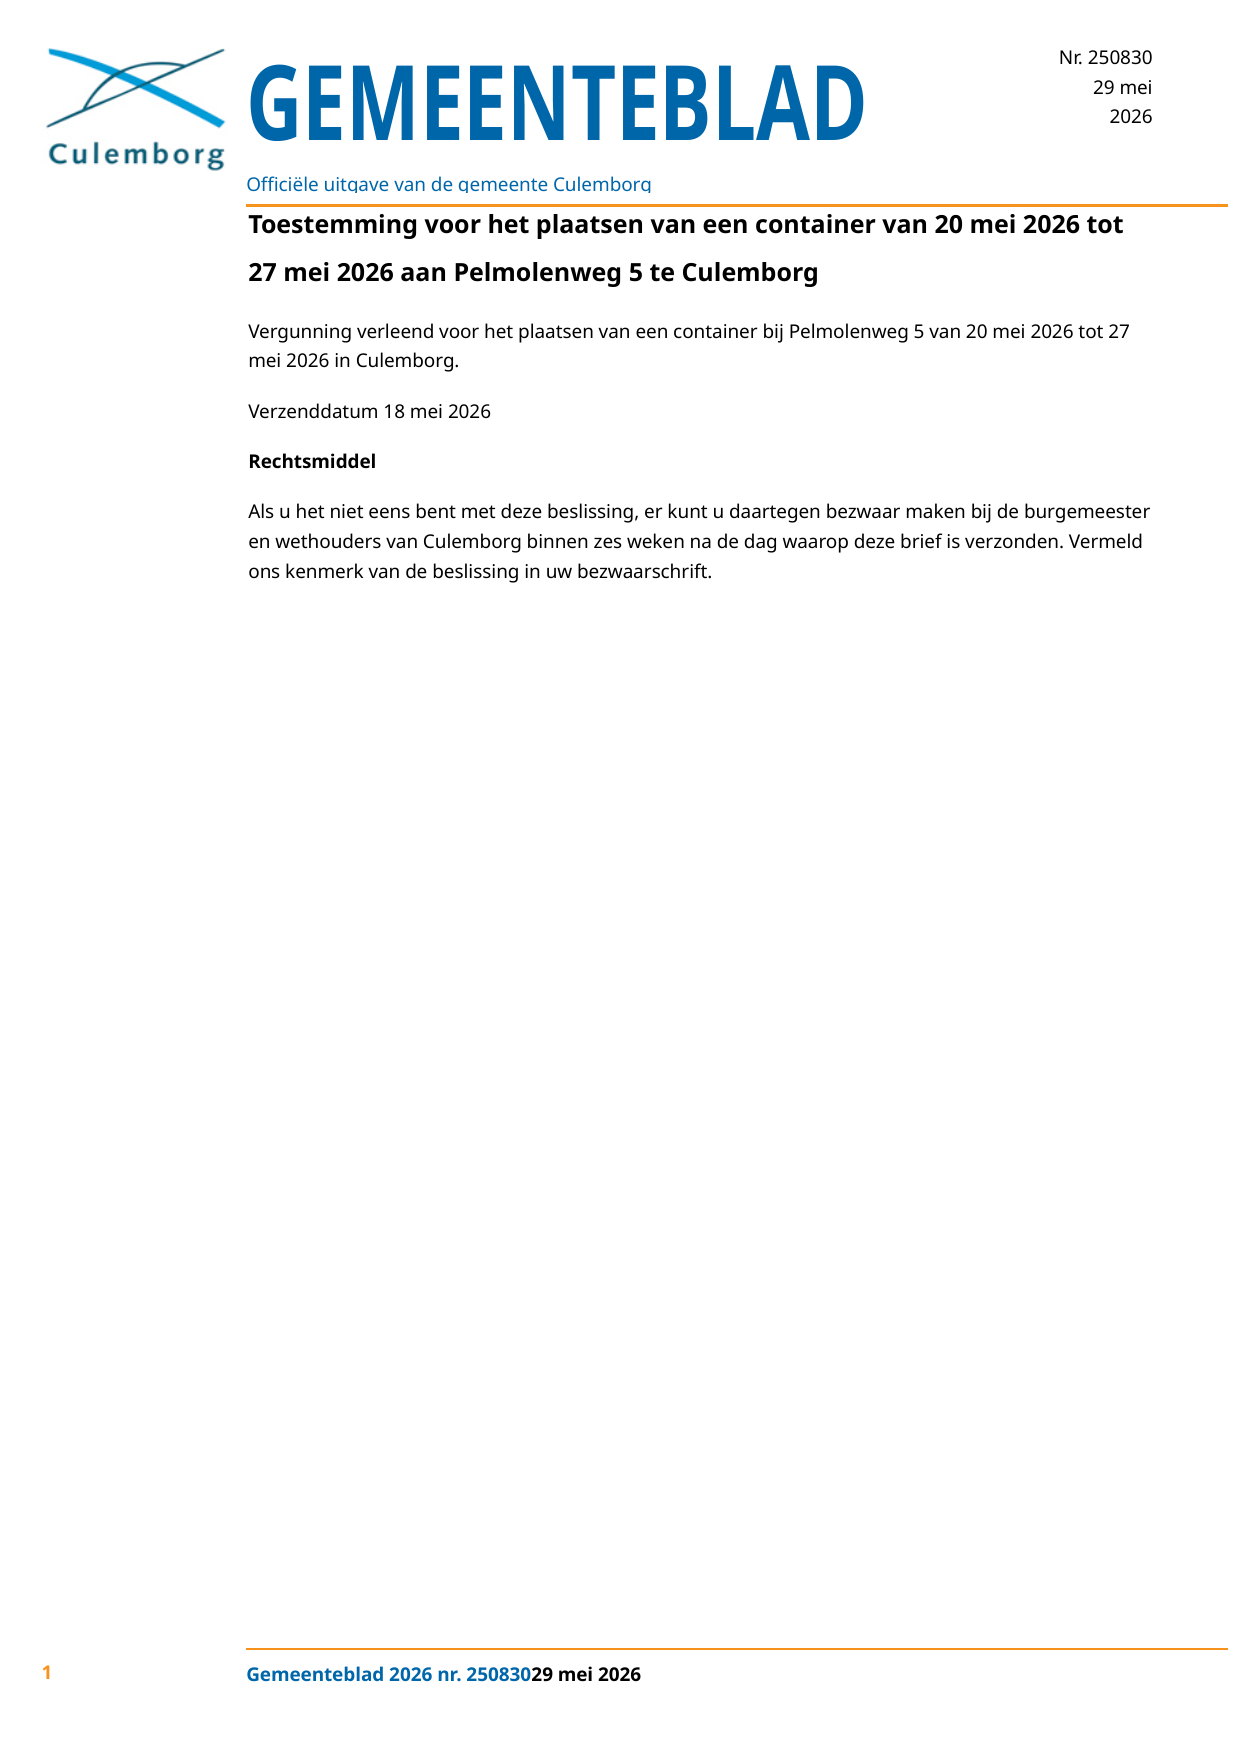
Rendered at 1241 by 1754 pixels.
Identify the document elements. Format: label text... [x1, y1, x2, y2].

text Rechtsmiddel [248, 448, 1152, 474]
text Vergunning verleend voor het plaatsen van een container bij Pelmolenweg 5 van 20 mei 2026 tot 27 mei 2026 in Culemborg. [248, 318, 1152, 373]
picture [41, 47, 231, 172]
text Verzenddatum 18 mei 2026 [248, 398, 1152, 424]
text Toestemming voor het plaatsen van een container van 20 mei 2026 tot 27 mei 2026 aan Pelmolenweg 5 te Culemborg [248, 207, 1152, 288]
text Als u het niet eens bent met deze beslissing, er kunt u daartegen bezwaar maken bij de burgemeester en wethouders van Culemborg binnen zes weken na de dag waarop deze brief is verzonden. Vermeld ons kenmerk van de beslissing in uw bezwaarschrift. [248, 499, 1152, 584]
